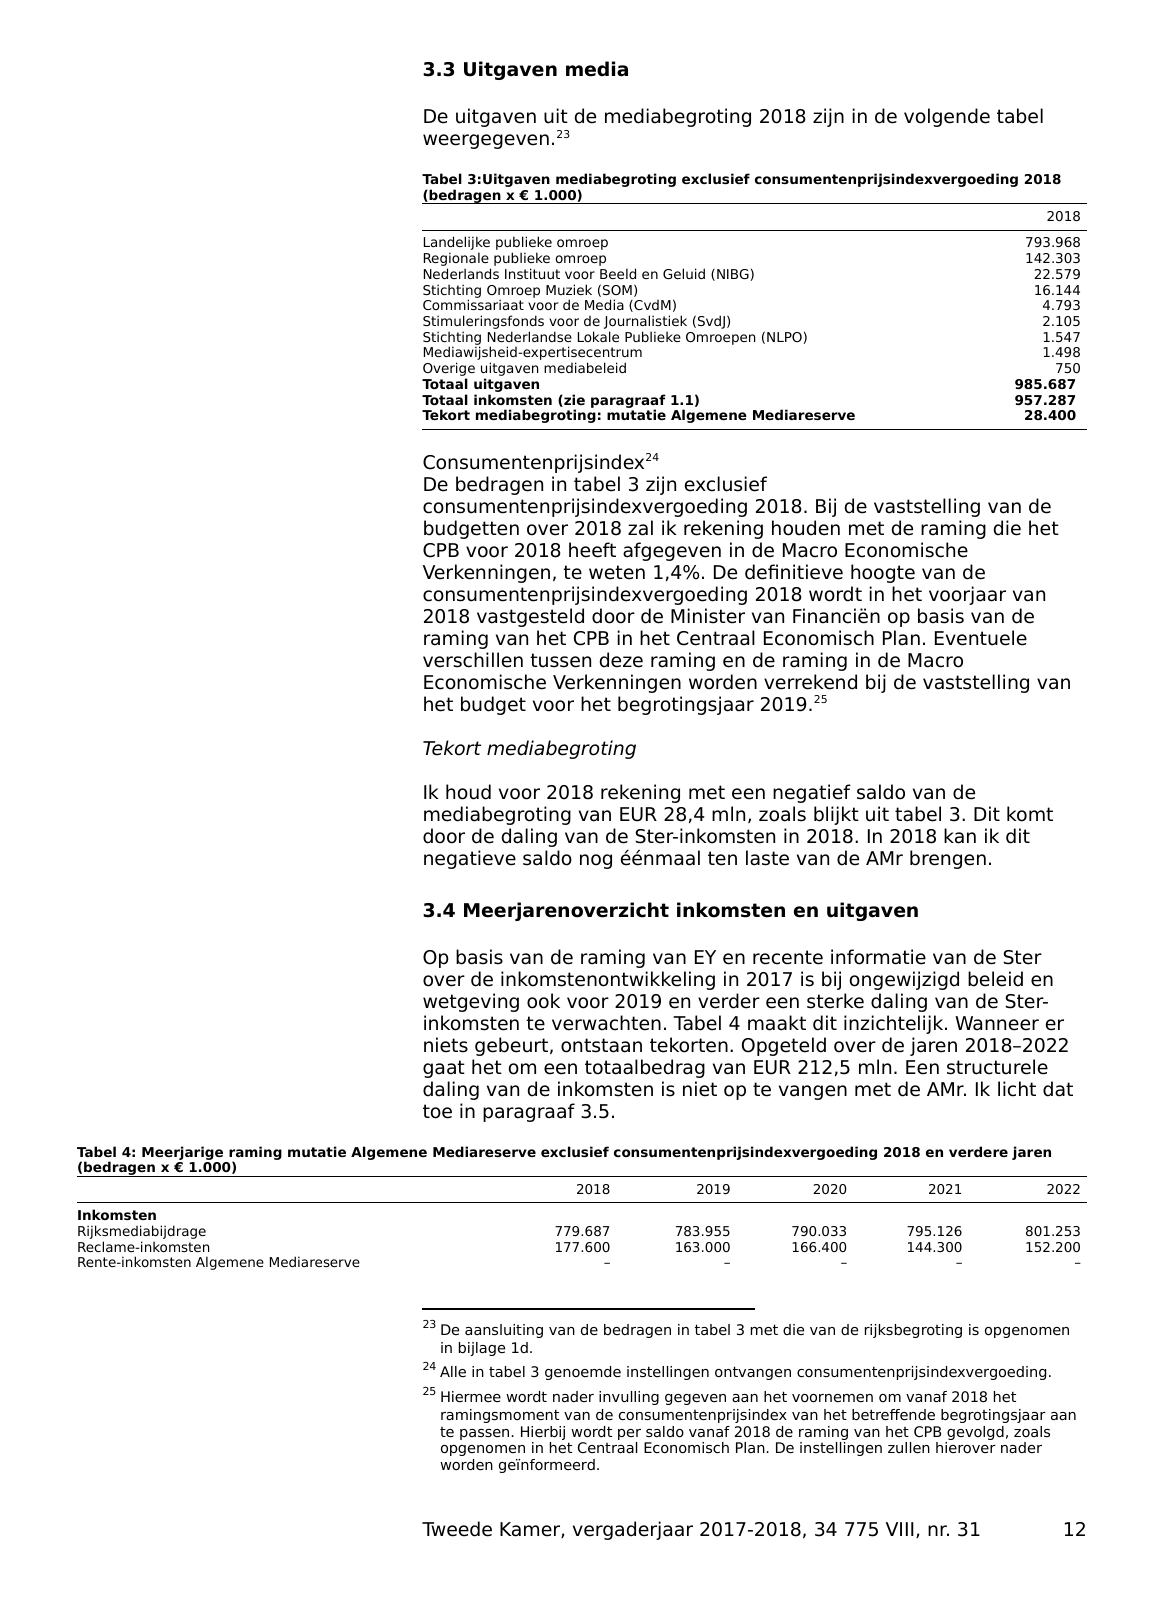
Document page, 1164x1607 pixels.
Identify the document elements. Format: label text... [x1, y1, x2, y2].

table_cell 2019 [616, 1177, 736, 1202]
table_cell 2020 [736, 1177, 853, 1202]
table_cell 142.303 [939, 251, 1087, 267]
table_cell Rente-inkomsten Algemene Mediareserve [77, 1255, 501, 1271]
table_cell 2021 [853, 1177, 968, 1202]
table_cell 793.968 [939, 231, 1087, 251]
table_cell Reclame-inkomsten [77, 1239, 501, 1255]
table_cell Commissariaat voor de Media (CvdM) [422, 298, 939, 314]
table_cell 163.000 [616, 1239, 736, 1255]
table_cell [853, 1203, 968, 1224]
table_cell 790.033 [736, 1224, 853, 1239]
table_cell 28.400 [939, 408, 1087, 429]
table_cell 2018 [501, 1177, 616, 1202]
text Hiermee wordt nader invulling gegeven aan het voornemen om vanaf 2018 het ramingsmoment van de consumentenprijsindex van het betreffende begrotingsjaar aan te passen. Hierbij wordt per saldo vanaf 2018 de raming van het CPB gevolgd, zoals opgenomen in het Centraal Economisch Plan. De instellingen zullen hierover nader worden geïnformeerd. [422, 1385, 1087, 1474]
table_cell 144.300 [853, 1239, 968, 1255]
table_cell [736, 1203, 853, 1224]
table_cell – [616, 1255, 736, 1271]
table_cell [77, 1177, 501, 1202]
table_cell 795.126 [853, 1224, 968, 1239]
text Op basis van de raming van EY en recente informatie van de Ster over de inkomstenontwikkeling in 2017 is bij ongewijzigd beleid en wetgeving ook voor 2019 en verder een sterke daling van de Ster-inkomsten te verwachten. Tabel 4 maakt dit inzichtelijk. Wanneer er niets gebeurt, ontstaan tekorten. Opgeteld over de jaren 2018–2022 gaat het om een totaalbedrag van EUR 212,5 mln. Een structurele daling van de inkomsten is niet op te vangen met de AMr. Ik licht dat toe in paragraaf 3.5. [422, 947, 1087, 1123]
table_cell [501, 1203, 616, 1224]
table_header Tabel 4: Meerjarige raming mutatie Algemene Mediareserve exclusief consumentenprijsindexvergoeding 2018 en verdere jaren (bedragen x € 1.000) [77, 1145, 1087, 1176]
table_cell – [736, 1255, 853, 1271]
table_cell [616, 1203, 736, 1224]
text De uitgaven uit de mediabegroting 2018 zijn in de volgende tabel weergegeven. [422, 106, 1087, 150]
table_cell 2018 [939, 204, 1087, 229]
subtitle Tekort mediabegroting [422, 738, 1087, 760]
table_cell 16.144 [939, 283, 1087, 298]
table_cell Overige uitgaven mediabeleid [422, 361, 939, 377]
table_cell 957.287 [939, 393, 1087, 408]
table_cell 1.498 [939, 345, 1087, 361]
subtitle 3.4 Meerjarenoverzicht inkomsten en uitgaven [422, 900, 1087, 922]
table_cell [968, 1203, 1087, 1224]
table_cell Mediawijsheid-expertisecentrum [422, 345, 939, 361]
text Ik houd voor 2018 rekening met een negatief saldo van de mediabegroting van EUR 28,4 mln, zoals blijkt uit tabel 3. Dit komt door de daling van de Ster-inkomsten in 2018. In 2018 kan ik dit negatieve saldo nog éénmaal ten laste van de AMr brengen. [422, 782, 1087, 870]
table_cell 177.600 [501, 1239, 616, 1255]
table_cell 1.547 [939, 330, 1087, 345]
table_cell Nederlands Instituut voor Beeld en Geluid (NIBG) [422, 267, 939, 282]
table_cell Stichting Nederlandse Lokale Publieke Omroepen (NLPO) [422, 330, 939, 345]
table_cell Inkomsten [77, 1203, 501, 1224]
table_cell Stichting Omroep Muziek (SOM) [422, 283, 939, 298]
table_cell – [501, 1255, 616, 1271]
table_cell 2022 [968, 1177, 1087, 1202]
table_cell 166.400 [736, 1239, 853, 1255]
text Alle in tabel 3 genoemde instellingen ontvangen consumentenprijsindexvergoeding. [422, 1360, 1087, 1382]
table_cell – [853, 1255, 968, 1271]
table_cell Rijksmediabijdrage [77, 1224, 501, 1239]
table_cell 783.955 [616, 1224, 736, 1239]
table_cell 152.200 [968, 1239, 1087, 1255]
table_cell [422, 204, 939, 229]
table_cell Tekort mediabegroting: mutatie Algemene Mediareserve [422, 408, 939, 429]
table_cell Totaal uitgaven [422, 377, 939, 392]
table_cell 985.687 [939, 377, 1087, 392]
table_cell 22.579 [939, 267, 1087, 282]
table_cell 750 [939, 361, 1087, 377]
table_cell 801.253 [968, 1224, 1087, 1239]
text Consumentenprijsindex [422, 452, 1087, 474]
table_cell Totaal inkomsten (zie paragraaf 1.1) [422, 393, 939, 408]
text De bedragen in tabel 3 zijn exclusief consumentenprijsindexvergoeding 2018. Bij de vaststelling van de budgetten over 2018 zal ik rekening houden met de raming die het CPB voor 2018 heeft afgegeven in de Macro Economische Verkenningen, te weten 1,4%. De definitieve hoogte van de consumentenprijsindexvergoeding 2018 wordt in het voorjaar van 2018 vastgesteld door de Minister van Financiën op basis van de raming van het CPB in het Centraal Economisch Plan. Eventuele verschillen tussen deze raming en de raming in de Macro Economische Verkenningen worden verrekend bij de vaststelling van het budget voor het begrotingsjaar 2019. [422, 474, 1087, 716]
table_cell 2.105 [939, 314, 1087, 329]
table_cell Stimuleringsfonds voor de Journalistiek (SvdJ) [422, 314, 939, 329]
subtitle 3.3 Uitgaven media [422, 59, 1087, 81]
table_header Tabel 3:Uitgaven mediabegroting exclusief consumentenprijsindexvergoeding 2018 (bedragen x € 1.000) [422, 172, 1087, 203]
table_cell 4.793 [939, 298, 1087, 314]
table_cell Regionale publieke omroep [422, 251, 939, 267]
table_cell 779.687 [501, 1224, 616, 1239]
table_cell Landelijke publieke omroep [422, 231, 939, 251]
table_cell – [968, 1255, 1087, 1271]
text De aansluiting van de bedragen in tabel 3 met die van de rijksbegroting is opgenomen in bijlage 1d. [422, 1318, 1087, 1357]
